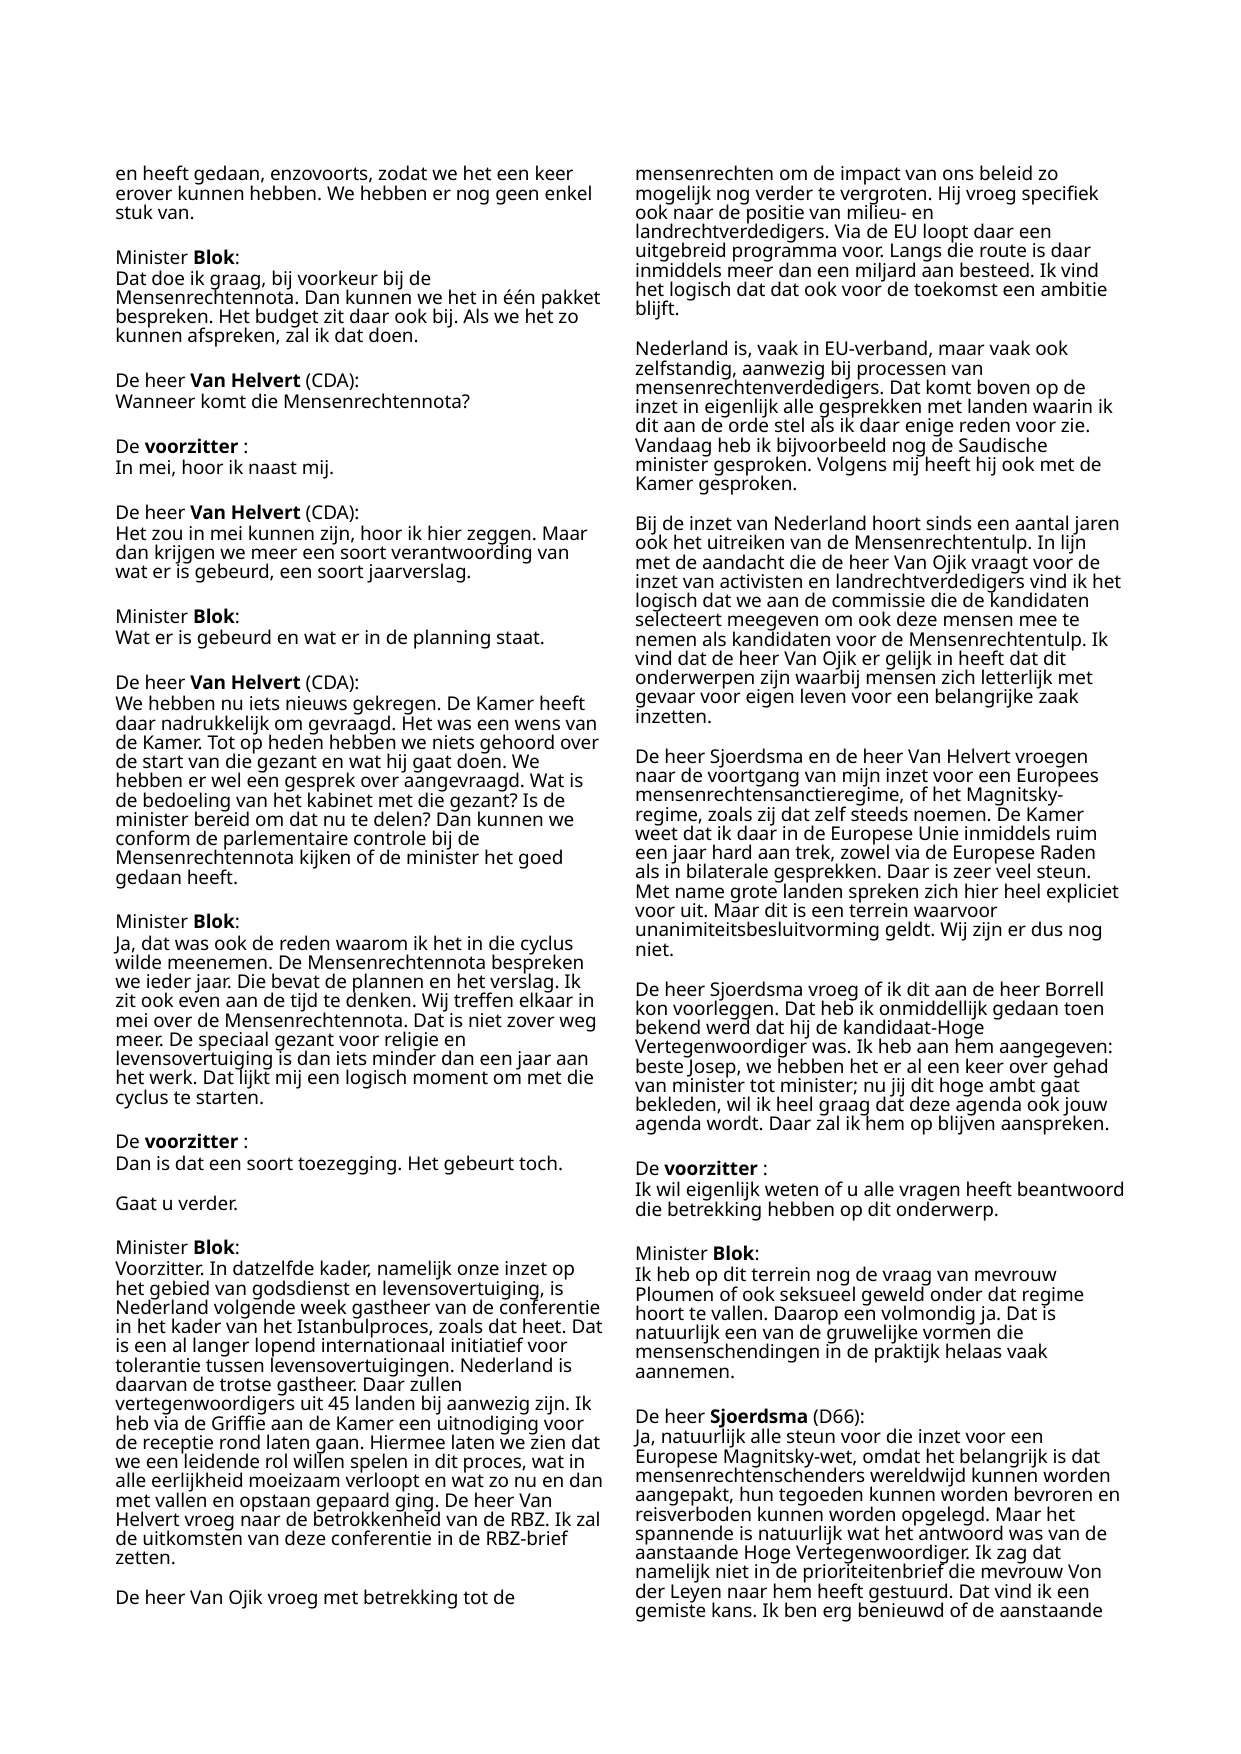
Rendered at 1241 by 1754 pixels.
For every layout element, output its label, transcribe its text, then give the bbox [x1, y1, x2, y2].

text De heer Van Helvert (CDA): [115, 368, 605, 393]
text Ja, natuurlijk alle steun voor die inzet voor een Europese Magnitsky-wet, omdat het belangrijk is dat mensenrechtenschenders wereldwijd kunnen worden aangepakt, hun tegoeden kunnen worden bevroren en reisverboden kunnen worden opgelegd. Maar het spannende is natuurlijk wat het antwoord was van de aanstaande Hoge Vertegenwoordiger. Ik zag dat namelijk niet in de prioriteitenbrief die mevrouw Von der Leyen naar hem heeft gestuurd. Dat vind ik een gemiste kans. Ik ben erg benieuwd of de aanstaande [635, 1428, 1125, 1621]
text Wat er is gebeurd en wat er in de planning staat. [115, 629, 605, 649]
text De voorzitter : [635, 1156, 1125, 1181]
text De heer Van Helvert (CDA): [115, 499, 605, 525]
text Minister Blok: [115, 909, 605, 934]
text Gaat u verder. [115, 1194, 605, 1214]
text Dat doe ik graag, bij voorkeur bij de Mensenrechtennota. Dan kunnen we het in één pakket bespreken. Het budget zit daar ook bij. Als we het zo kunnen afspreken, zal ik dat doen. [115, 270, 605, 347]
text In mei, hoor ik naast mij. [115, 459, 605, 478]
text Minister Blok: [115, 604, 605, 629]
text Nederland is, vaak in EU-verband, maar vaak ook zelfstandig, aanwezig bij processen van mensenrechtenverdedigers. Dat komt boven op de inzet in eigenlijk alle gesprekken met landen waarin ik dit aan de orde stel als ik daar enige reden voor zie. Vandaag heb ik bijvoorbeeld nog de Saudische minister gesproken. Volgens mij heeft hij ook met de Kamer gesproken. [635, 340, 1125, 494]
text en heeft gedaan, enzovoorts, zodat we het een keer erover kunnen hebben. We hebben er nog geen enkel stuk van. [115, 165, 605, 223]
text De heer Sjoerdsma (D66): [635, 1403, 1125, 1428]
text De heer Van Ojik vroeg met betrekking tot de [115, 1589, 605, 1609]
text Voorzitter. In datzelfde kader, namelijk onze inzet op het gebied van godsdienst en levensovertuiging, is Nederland volgende week gastheer van de conferentie in het kader van het Istanbulproces, zoals dat heet. Dat is een al langer lopend internationaal initiatief voor tolerantie tussen levensovertuigingen. Nederland is daarvan de trotse gastheer. Daar zullen vertegenwoordigers uit 45 landen bij aanwezig zijn. Ik heb via de Griffie aan de Kamer een uitnodiging voor de receptie rond laten gaan. Hiermee laten we zien dat we een leidende rol willen spelen in dit proces, wat in alle eerlijkheid moeizaam verloopt en wat zo nu en dan met vallen en opstaan gepaard ging. De heer Van Helvert vroeg naar de betrokkenheid van de RBZ. Ik zal de uitkomsten van deze conferentie in de RBZ-brief zetten. [115, 1260, 605, 1569]
text mensenrechten om de impact van ons beleid zo mogelijk nog verder te vergroten. Hij vroeg specifiek ook naar de positie van milieu- en landrechtverdedigers. Via de EU loopt daar een uitgebreid programma voor. Langs die route is daar inmiddels meer dan een miljard aan besteed. Ik vind het logisch dat dat ook voor de toekomst een ambitie blijft. [635, 165, 1125, 319]
text Ja, dat was ook de reden waarom ik het in die cyclus wilde meenemen. De Mensenrechtennota bespreken we ieder jaar. Die bevat de plannen en het verslag. Ik zit ook even aan de tijd te denken. Wij treffen elkaar in mei over de Mensenrechtennota. Dat is niet zover weg meer. De speciaal gezant voor religie en levensovertuiging is dan iets minder dan een jaar aan het werk. Dat lijkt mij een logisch moment om met die cyclus te starten. [115, 934, 605, 1108]
text Dan is dat een soort toezegging. Het gebeurt toch. [115, 1154, 605, 1174]
text Ik wil eigenlijk weten of u alle vragen heeft beantwoord die betrekking hebben op dit onderwerp. [635, 1181, 1125, 1220]
text Bij de inzet van Nederland hoort sinds een aantal jaren ook het uitreiken van de Mensenrechtentulp. In lijn met de aandacht die de heer Van Ojik vraagt voor de inzet van activisten en landrechtverdedigers vind ik het logisch dat we aan de commissie die de kandidaten selecteert meegeven om ook deze mensen mee te nemen als kandidaten voor de Mensenrechtentulp. Ik vind dat de heer Van Ojik er gelijk in heeft dat dit onderwerpen zijn waarbij mensen zich letterlijk met gevaar voor eigen leven voor een belangrijke zaak inzetten. [635, 515, 1125, 727]
text De heer Van Helvert (CDA): [115, 669, 605, 695]
text De heer Sjoerdsma en de heer Van Helvert vroegen naar de voortgang van mijn inzet voor een Europees mensenrechtensanctieregime, of het Magnitsky-regime, zoals zij dat zelf steeds noemen. De Kamer weet dat ik daar in de Europese Unie inmiddels ruim een jaar hard aan trek, zowel via de Europese Raden als in bilaterale gesprekken. Daar is zeer veel steun. Met name grote landen spreken zich hier heel expliciet voor uit. Maar dit is een terrein waarvoor unanimiteitsbesluitvorming geldt. Wij zijn er dus nog niet. [635, 748, 1125, 960]
text Het zou in mei kunnen zijn, hoor ik hier zeggen. Maar dan krijgen we meer een soort verantwoording van wat er is gebeurd, een soort jaarverslag. [115, 525, 605, 583]
text De heer Sjoerdsma vroeg of ik dit aan de heer Borrell kon voorleggen. Dat heb ik onmiddellijk gedaan toen bekend werd dat hij de kandidaat-Hoge Vertegenwoordiger was. Ik heb aan hem aangegeven: beste Josep, we hebben het er al een keer over gehad van minister tot minister; nu jij dit hoge ambt gaat bekleden, wil ik heel graag dat deze agenda ook jouw agenda wordt. Daar zal ik hem op blijven aanspreken. [635, 981, 1125, 1135]
text We hebben nu iets nieuws gekregen. De Kamer heeft daar nadrukkelijk om gevraagd. Het was een wens van de Kamer. Tot op heden hebben we niets gehoord over de start van die gezant en wat hij gaat doen. We hebben er wel een gesprek over aangevraagd. Wat is de bedoeling van het kabinet met die gezant? Is de minister bereid om dat nu te delen? Dan kunnen we conform de parlementaire controle bij de Mensenrechtennota kijken of de minister het goed gedaan heeft. [115, 695, 605, 888]
text Ik heb op dit terrein nog de vraag van mevrouw Ploumen of ook seksueel geweld onder dat regime hoort te vallen. Daarop een volmondig ja. Dat is natuurlijk een van de gruwelijke vormen die mensenschendingen in de praktijk helaas vaak aannemen. [635, 1266, 1125, 1382]
text Minister Blok: [635, 1241, 1125, 1266]
text Minister Blok: [115, 1234, 605, 1260]
text De voorzitter : [115, 1129, 605, 1154]
text De voorzitter : [115, 433, 605, 459]
text Wanneer komt die Mensenrechtennota? [115, 393, 605, 413]
text Minister Blok: [115, 244, 605, 270]
